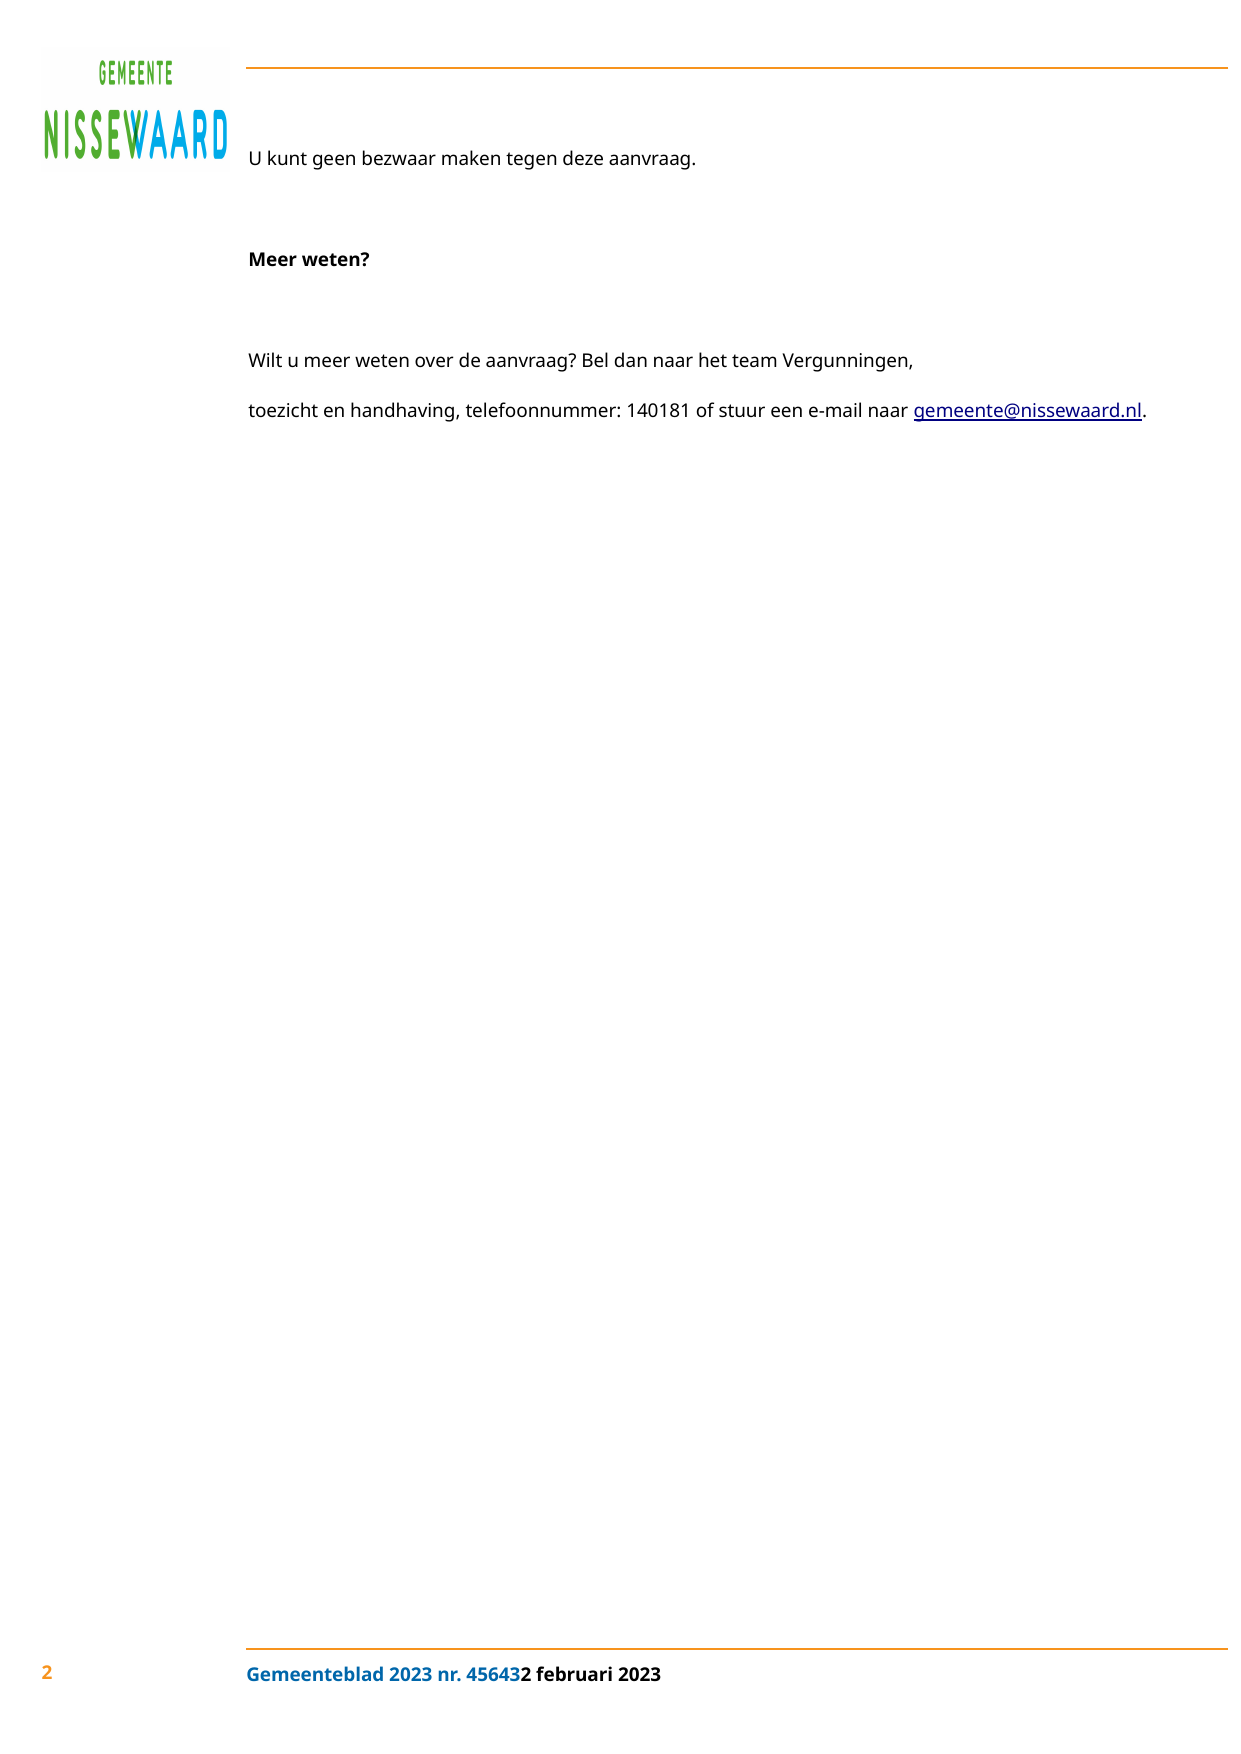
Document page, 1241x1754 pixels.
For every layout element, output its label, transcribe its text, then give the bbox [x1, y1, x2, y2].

text toezicht en handhaving, telefoonnummer: 140181 of stuur een e-mail naar gemeente@nissewaard.nl. [248, 397, 1152, 423]
text Wilt u meer weten over de aanvraag? Bel dan naar het team Vergunningen, [248, 347, 1152, 373]
text Meer weten? [248, 246, 1152, 272]
text U kunt geen bezwaar maken tegen deze aanvraag. [248, 145, 1152, 171]
picture [41, 47, 231, 172]
